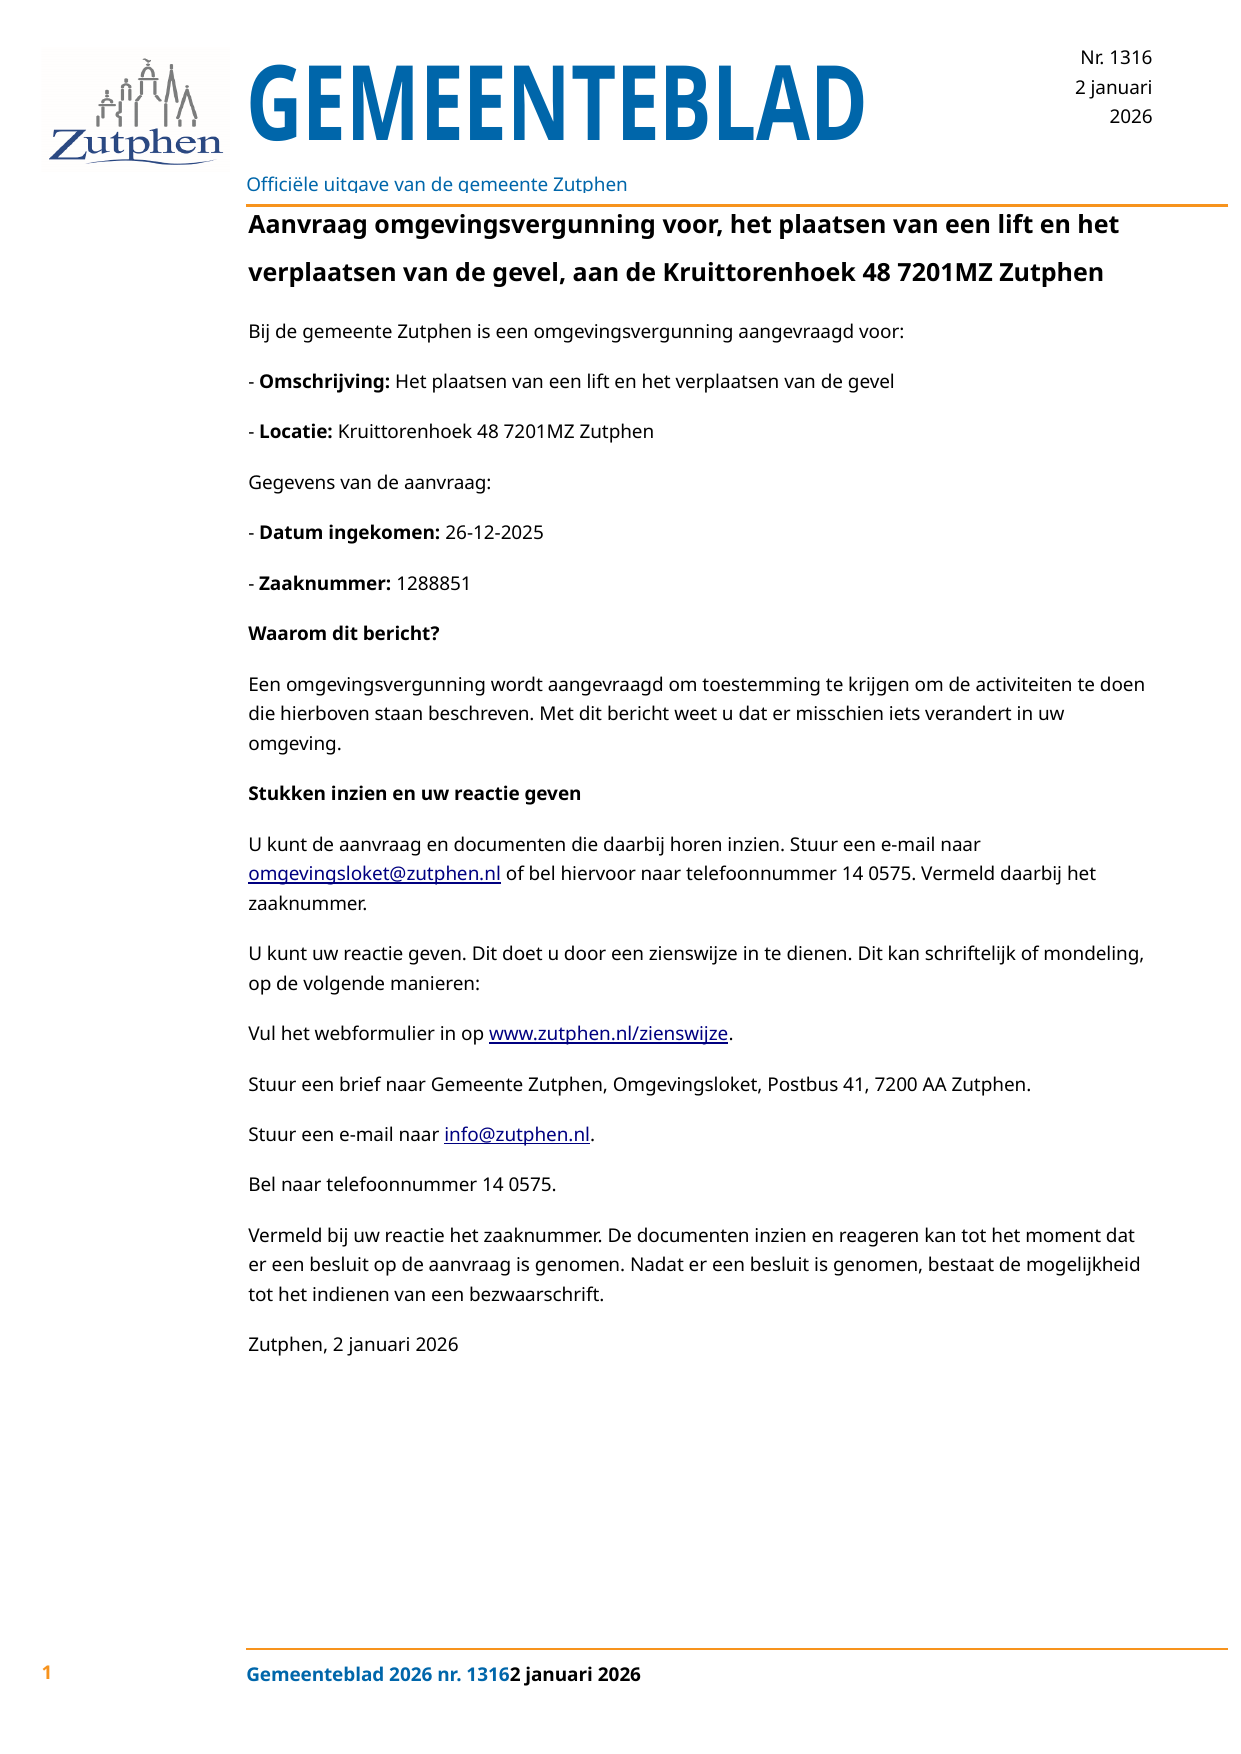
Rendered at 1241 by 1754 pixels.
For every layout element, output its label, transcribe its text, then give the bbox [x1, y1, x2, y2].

text U kunt de aanvraag en documenten die daarbij horen inzien. Stuur een e-mail naar omgevingsloket@zutphen.nl of bel hiervoor naar telefoonnummer 14 0575. Vermeld daarbij het zaaknummer. [248, 831, 1152, 916]
text Vul het webformulier in op www.zutphen.nl/zienswijze. [248, 1020, 1152, 1046]
text Waarom dit bericht? [248, 620, 1152, 646]
text - Zaaknummer: 1288851 [248, 570, 1152, 596]
text U kunt uw reactie geven. Dit doet u door een zienswijze in te dienen. Dit kan schriftelijk of mondeling, op de volgende manieren: [248, 940, 1152, 996]
text Stukken inzien en uw reactie geven [248, 780, 1152, 806]
text - Omschrijving: Het plaatsen van een lift en het verplaatsen van de gevel [248, 368, 1152, 394]
text Vermeld bij uw reactie het zaaknummer. De documenten inzien en reageren kan tot het moment dat er een besluit op de aanvraag is genomen. Nadat er een besluit is genomen, bestaat de mogelijkheid tot het indienen van een bezwaarschrift. [248, 1222, 1152, 1307]
text Bel naar telefoonnummer 14 0575. [248, 1172, 1152, 1197]
text - Locatie: Kruittorenhoek 48 7201MZ Zutphen [248, 419, 1152, 444]
text Gegevens van de aanvraag: [248, 469, 1152, 495]
text Aanvraag omgevingsvergunning voor, het plaatsen van een lift en het verplaatsen van de gevel, aan de Kruittorenhoek 48 7201MZ Zutphen [248, 207, 1152, 288]
text Stuur een brief naar Gemeente Zutphen, Omgevingsloket, Postbus 41, 7200 AA Zutphen. [248, 1071, 1152, 1097]
text Een omgevingsvergunning wordt aangevraagd om toestemming te krijgen om de activiteiten te doen die hierboven staan beschreven. Met dit bericht weet u dat er misschien iets verandert in uw omgeving. [248, 671, 1152, 756]
picture [41, 47, 231, 172]
text Zutphen, 2 januari 2026 [248, 1332, 1152, 1357]
text - Datum ingekomen: 26-12-2025 [248, 519, 1152, 545]
text Bij de gemeente Zutphen is een omgevingsvergunning aangevraagd voor: [248, 318, 1152, 344]
text Stuur een e-mail naar info@zutphen.nl. [248, 1121, 1152, 1147]
